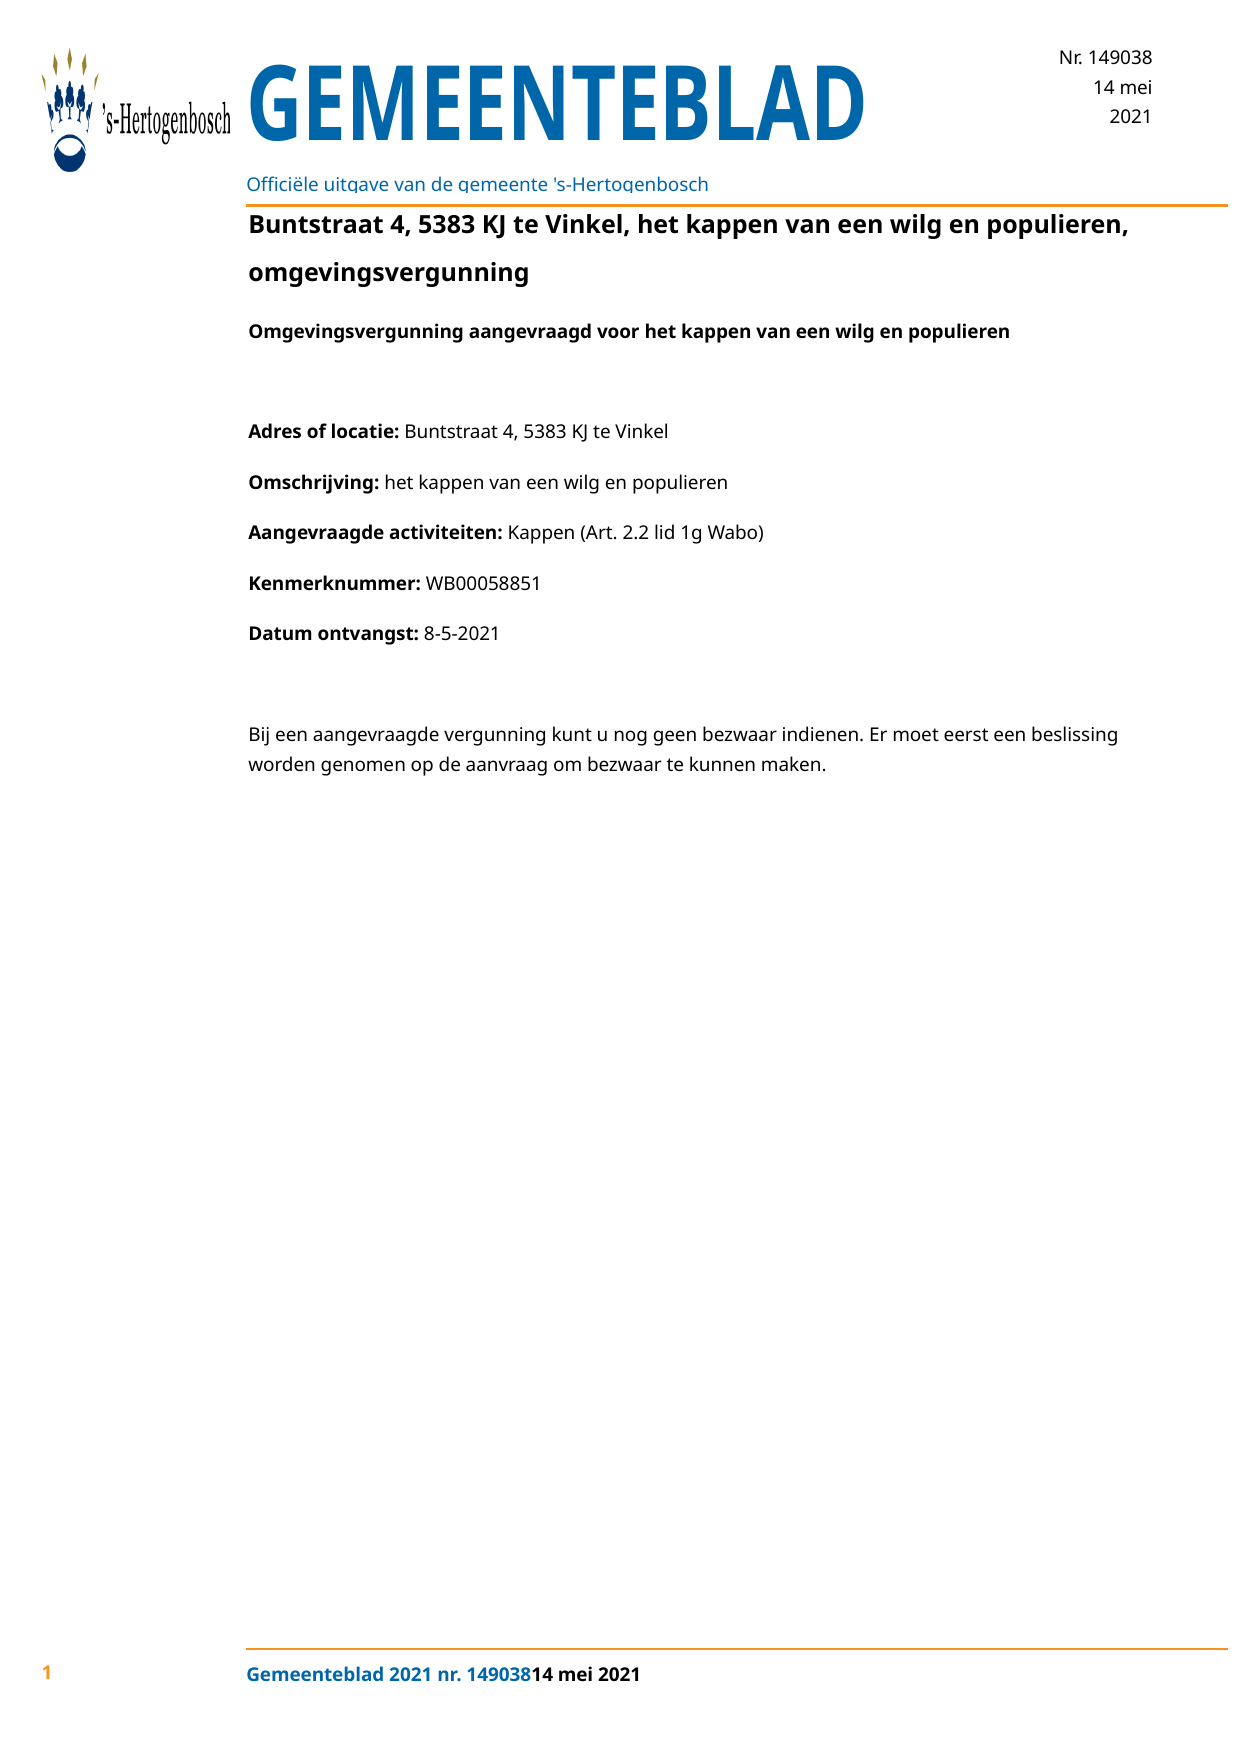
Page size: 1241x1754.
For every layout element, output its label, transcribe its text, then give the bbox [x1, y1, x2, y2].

text Bij een aangevraagde vergunning kunt u nog geen bezwaar indienen. Er moet eerst een beslissing worden genomen op de aanvraag om bezwaar te kunnen maken. [248, 721, 1152, 777]
text Omschrijving: het kappen van een wilg en populieren [248, 469, 1152, 495]
picture [41, 47, 231, 172]
text Aangevraagde activiteiten: Kappen (Art. 2.2 lid 1g Wabo) [248, 519, 1152, 545]
text Adres of locatie: Buntstraat 4, 5383 KJ te Vinkel [248, 419, 1152, 444]
text Datum ontvangst: 8-5-2021 [248, 620, 1152, 646]
text Kenmerknummer: WB00058851 [248, 570, 1152, 596]
text Omgevingsvergunning aangevraagd voor het kappen van een wilg en populieren [248, 318, 1152, 344]
text Buntstraat 4, 5383 KJ te Vinkel, het kappen van een wilg en populieren, omgevingsvergunning [248, 207, 1152, 288]
